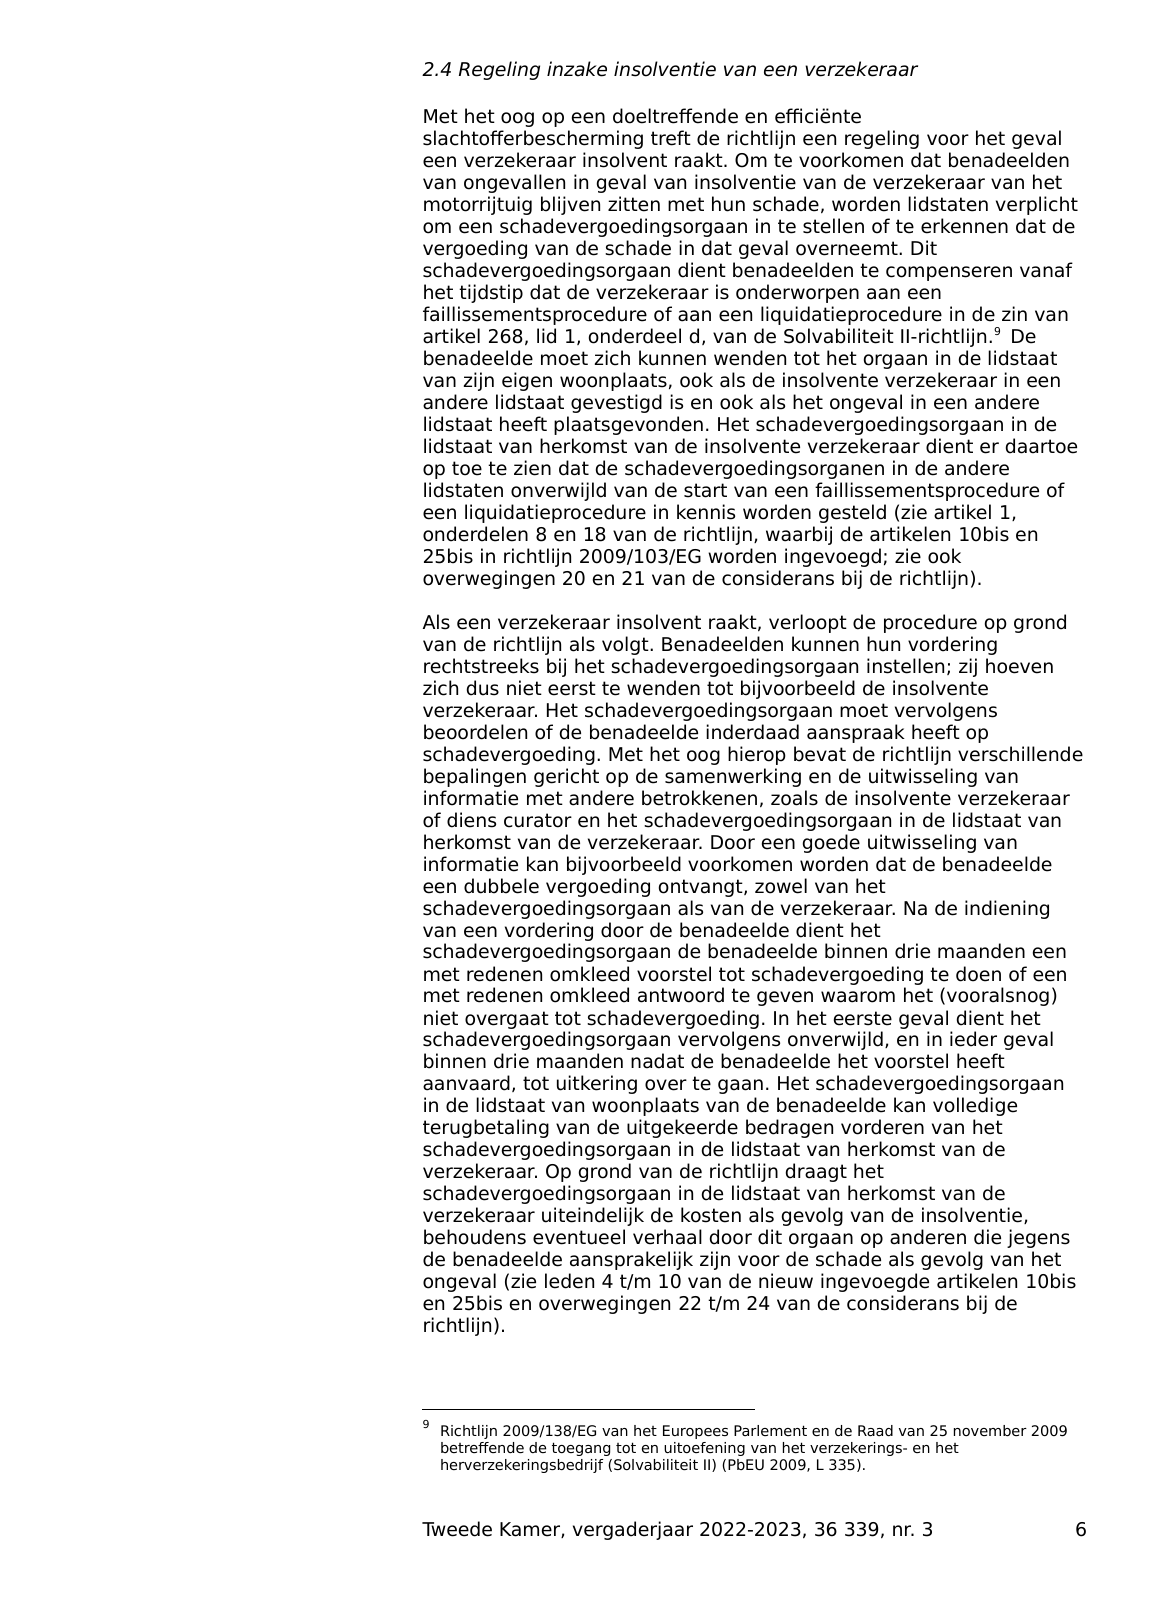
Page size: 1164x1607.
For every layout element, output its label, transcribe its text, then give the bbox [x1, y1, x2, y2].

text Met het oog op een doeltreffende en efficiënte slachtofferbescherming treft de richtlijn een regeling voor het geval een verzekeraar insolvent raakt. Om te voorkomen dat benadeelden van ongevallen in geval van insolventie van de verzekeraar van het motorrijtuig blijven zitten met hun schade, worden lidstaten verplicht om een schadevergoedingsorgaan in te stellen of te erkennen dat de vergoeding van de schade in dat geval overneemt. Dit schadevergoedingsorgaan dient benadeelden te compenseren vanaf het tijdstip dat de verzekeraar is onderworpen aan een faillissementsprocedure of aan een liquidatieprocedure in de zin van artikel 268, lid 1, onderdeel d, van de Solvabiliteit II-richtlijn. De benadeelde moet zich kunnen wenden tot het orgaan in de lidstaat van zijn eigen woonplaats, ook als de insolvente verzekeraar in een andere lidstaat gevestigd is en ook als het ongeval in een andere lidstaat heeft plaatsgevonden. Het schadevergoedingsorgaan in de lidstaat van herkomst van de insolvente verzekeraar dient er daartoe op toe te zien dat de schadevergoedingsorganen in de andere lidstaten onverwijld van de start van een faillissementsprocedure of een liquidatieprocedure in kennis worden gesteld (zie artikel 1, onderdelen 8 en 18 van de richtlijn, waarbij de artikelen 10bis en 25bis in richtlijn 2009/103/EG worden ingevoegd; zie ook overwegingen 20 en 21 van de considerans bij de richtlijn). [422, 106, 1087, 589]
text Richtlijn 2009/138/EG van het Europees Parlement en de Raad van 25 november 2009 betreffende de toegang tot en uitoefening van het verzekerings- en het herverzekeringsbedrijf (Solvabiliteit II) (PbEU 2009, L 335). [422, 1418, 1087, 1474]
text Als een verzekeraar insolvent raakt, verloopt de procedure op grond van de richtlijn als volgt. Benadeelden kunnen hun vordering rechtstreeks bij het schadevergoedingsorgaan instellen; zij hoeven zich dus niet eerst te wenden tot bijvoorbeeld de insolvente verzekeraar. Het schadevergoedingsorgaan moet vervolgens beoordelen of de benadeelde inderdaad aanspraak heeft op schadevergoeding. Met het oog hierop bevat de richtlijn verschillende bepalingen gericht op de samenwerking en de uitwisseling van informatie met andere betrokkenen, zoals de insolvente verzekeraar of diens curator en het schadevergoedingsorgaan in de lidstaat van herkomst van de verzekeraar. Door een goede uitwisseling van informatie kan bijvoorbeeld voorkomen worden dat de benadeelde een dubbele vergoeding ontvangt, zowel van het schadevergoedingsorgaan als van de verzekeraar. Na de indiening van een vordering door de benadeelde dient het schadevergoedingsorgaan de benadeelde binnen drie maanden een met redenen omkleed voorstel tot schadevergoeding te doen of een met redenen omkleed antwoord te geven waarom het (vooralsnog) niet overgaat tot schadevergoeding. In het eerste geval dient het schadevergoedingsorgaan vervolgens onverwijld, en in ieder geval binnen drie maanden nadat de benadeelde het voorstel heeft aanvaard, tot uitkering over te gaan. Het schadevergoedingsorgaan in de lidstaat van woonplaats van de benadeelde kan volledige terugbetaling van de uitgekeerde bedragen vorderen van het schadevergoedingsorgaan in de lidstaat van herkomst van de verzekeraar. Op grond van de richtlijn draagt het schadevergoedingsorgaan in de lidstaat van herkomst van de verzekeraar uiteindelijk de kosten als gevolg van de insolventie, behoudens eventueel verhaal door dit orgaan op anderen die jegens de benadeelde aansprakelijk zijn voor de schade als gevolg van het ongeval (zie leden 4 t/m 10 van de nieuw ingevoegde artikelen 10bis en 25bis en overwegingen 22 t/m 24 van de considerans bij de richtlijn). [422, 612, 1087, 1337]
subtitle 2.4 Regeling inzake insolventie van een verzekeraar [422, 59, 1087, 81]
